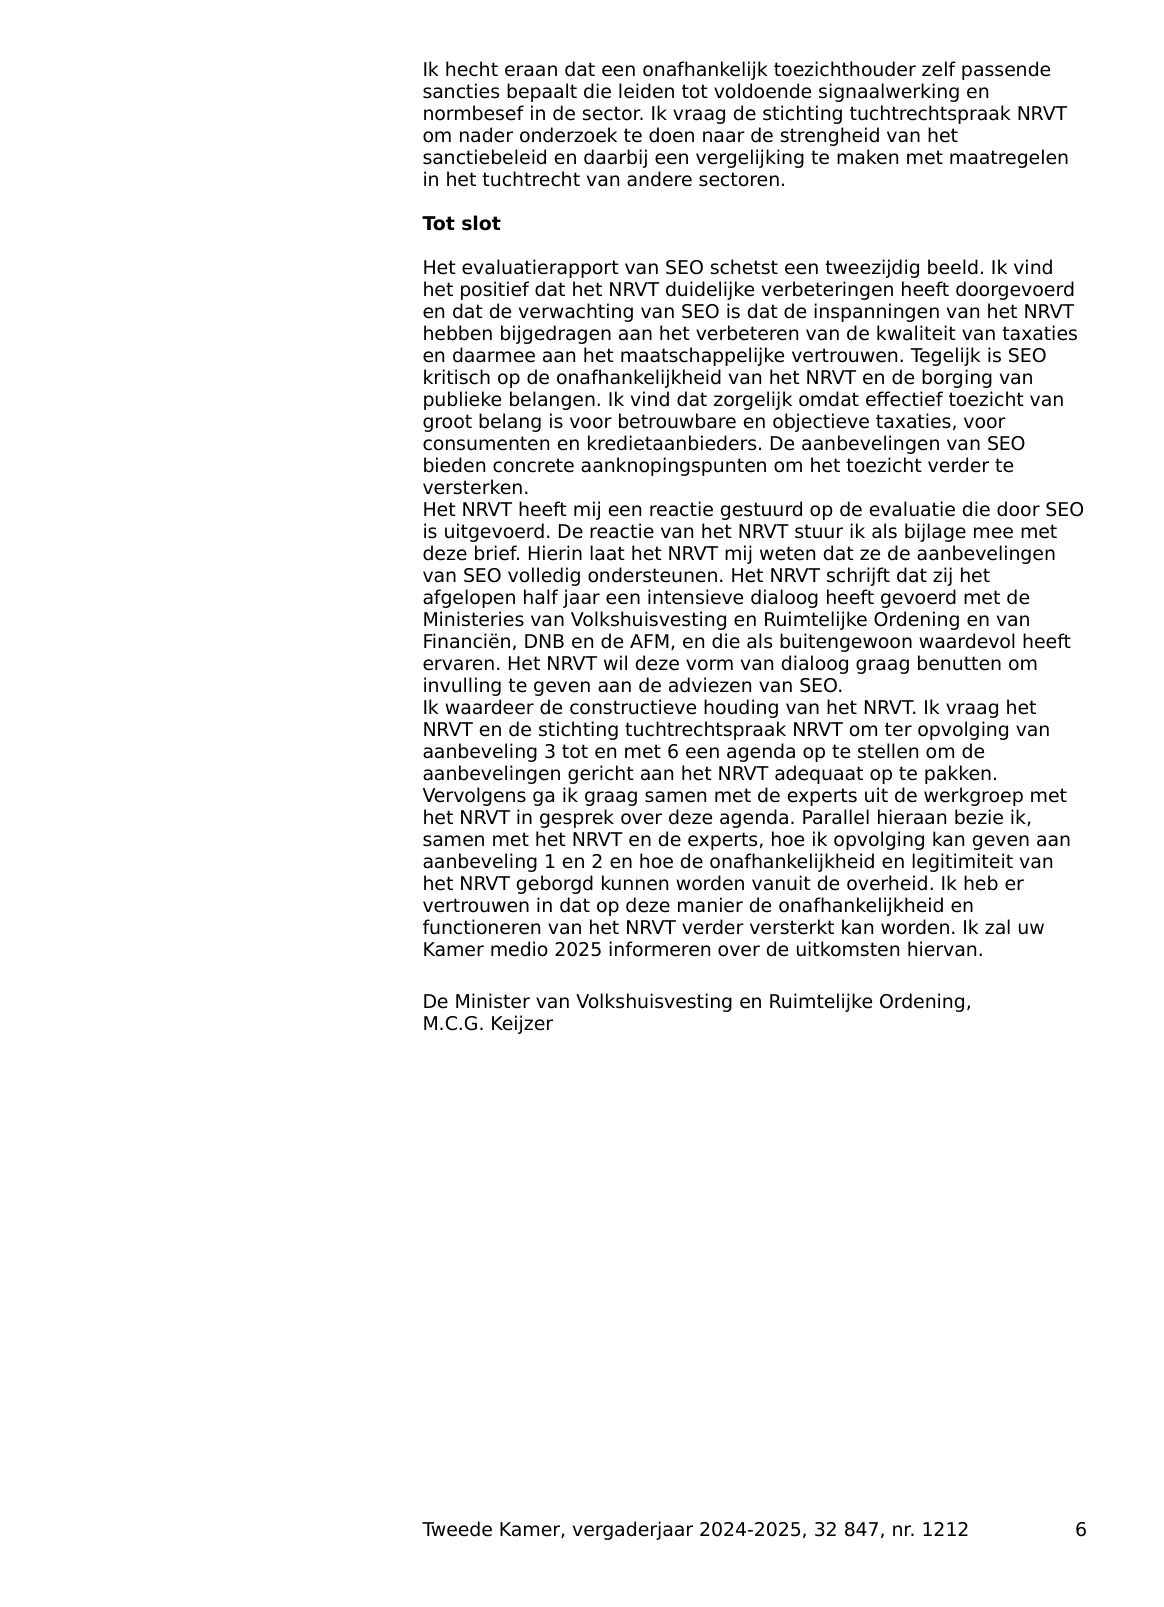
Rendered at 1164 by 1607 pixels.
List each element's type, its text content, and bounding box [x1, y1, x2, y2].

text De Minister van Volkshuisvesting en Ruimtelijke Ordening, M.C.G. Keijzer [422, 991, 1087, 1034]
text Ik waardeer de constructieve houding van het NRVT. Ik vraag het NRVT en de stichting tuchtrechtspraak NRVT om ter opvolging van aanbeveling 3 tot en met 6 een agenda op te stellen om de aanbevelingen gericht aan het NRVT adequaat op te pakken. Vervolgens ga ik graag samen met de experts uit de werkgroep met het NRVT in gesprek over deze agenda. Parallel hieraan bezie ik, samen met het NRVT en de experts, hoe ik opvolging kan geven aan aanbeveling 1 en 2 en hoe de onafhankelijkheid en legitimiteit van het NRVT geborgd kunnen worden vanuit de overheid. Ik heb er vertrouwen in dat op deze manier de onafhankelijkheid en functioneren van het NRVT verder versterkt kan worden. Ik zal uw Kamer medio 2025 informeren over de uitkomsten hiervan. [422, 697, 1087, 961]
text Ik hecht eraan dat een onafhankelijk toezichthouder zelf passende sancties bepaalt die leiden tot voldoende signaalwerking en normbesef in de sector. Ik vraag de stichting tuchtrechtspraak NRVT om nader onderzoek te doen naar de strengheid van het sanctiebeleid en daarbij een vergelijking te maken met maatregelen in het tuchtrecht van andere sectoren. [422, 59, 1087, 191]
subtitle Tot slot [422, 213, 1087, 235]
text Het NRVT heeft mij een reactie gestuurd op de evaluatie die door SEO is uitgevoerd. De reactie van het NRVT stuur ik als bijlage mee met deze brief. Hierin laat het NRVT mij weten dat ze de aanbevelingen van SEO volledig ondersteunen. Het NRVT schrijft dat zij het afgelopen half jaar een intensieve dialoog heeft gevoerd met de Ministeries van Volkshuisvesting en Ruimtelijke Ordening en van Financiën, DNB en de AFM, en die als buitengewoon waardevol heeft ervaren. Het NRVT wil deze vorm van dialoog graag benutten om invulling te geven aan de adviezen van SEO. [422, 499, 1087, 697]
text Het evaluatierapport van SEO schetst een tweezijdig beeld. Ik vind het positief dat het NRVT duidelijke verbeteringen heeft doorgevoerd en dat de verwachting van SEO is dat de inspanningen van het NRVT hebben bijgedragen aan het verbeteren van de kwaliteit van taxaties en daarmee aan het maatschappelijke vertrouwen. Tegelijk is SEO kritisch op de onafhankelijkheid van het NRVT en de borging van publieke belangen. Ik vind dat zorgelijk omdat effectief toezicht van groot belang is voor betrouwbare en objectieve taxaties, voor consumenten en kredietaanbieders. De aanbevelingen van SEO bieden concrete aanknopingspunten om het toezicht verder te versterken. [422, 257, 1087, 499]
